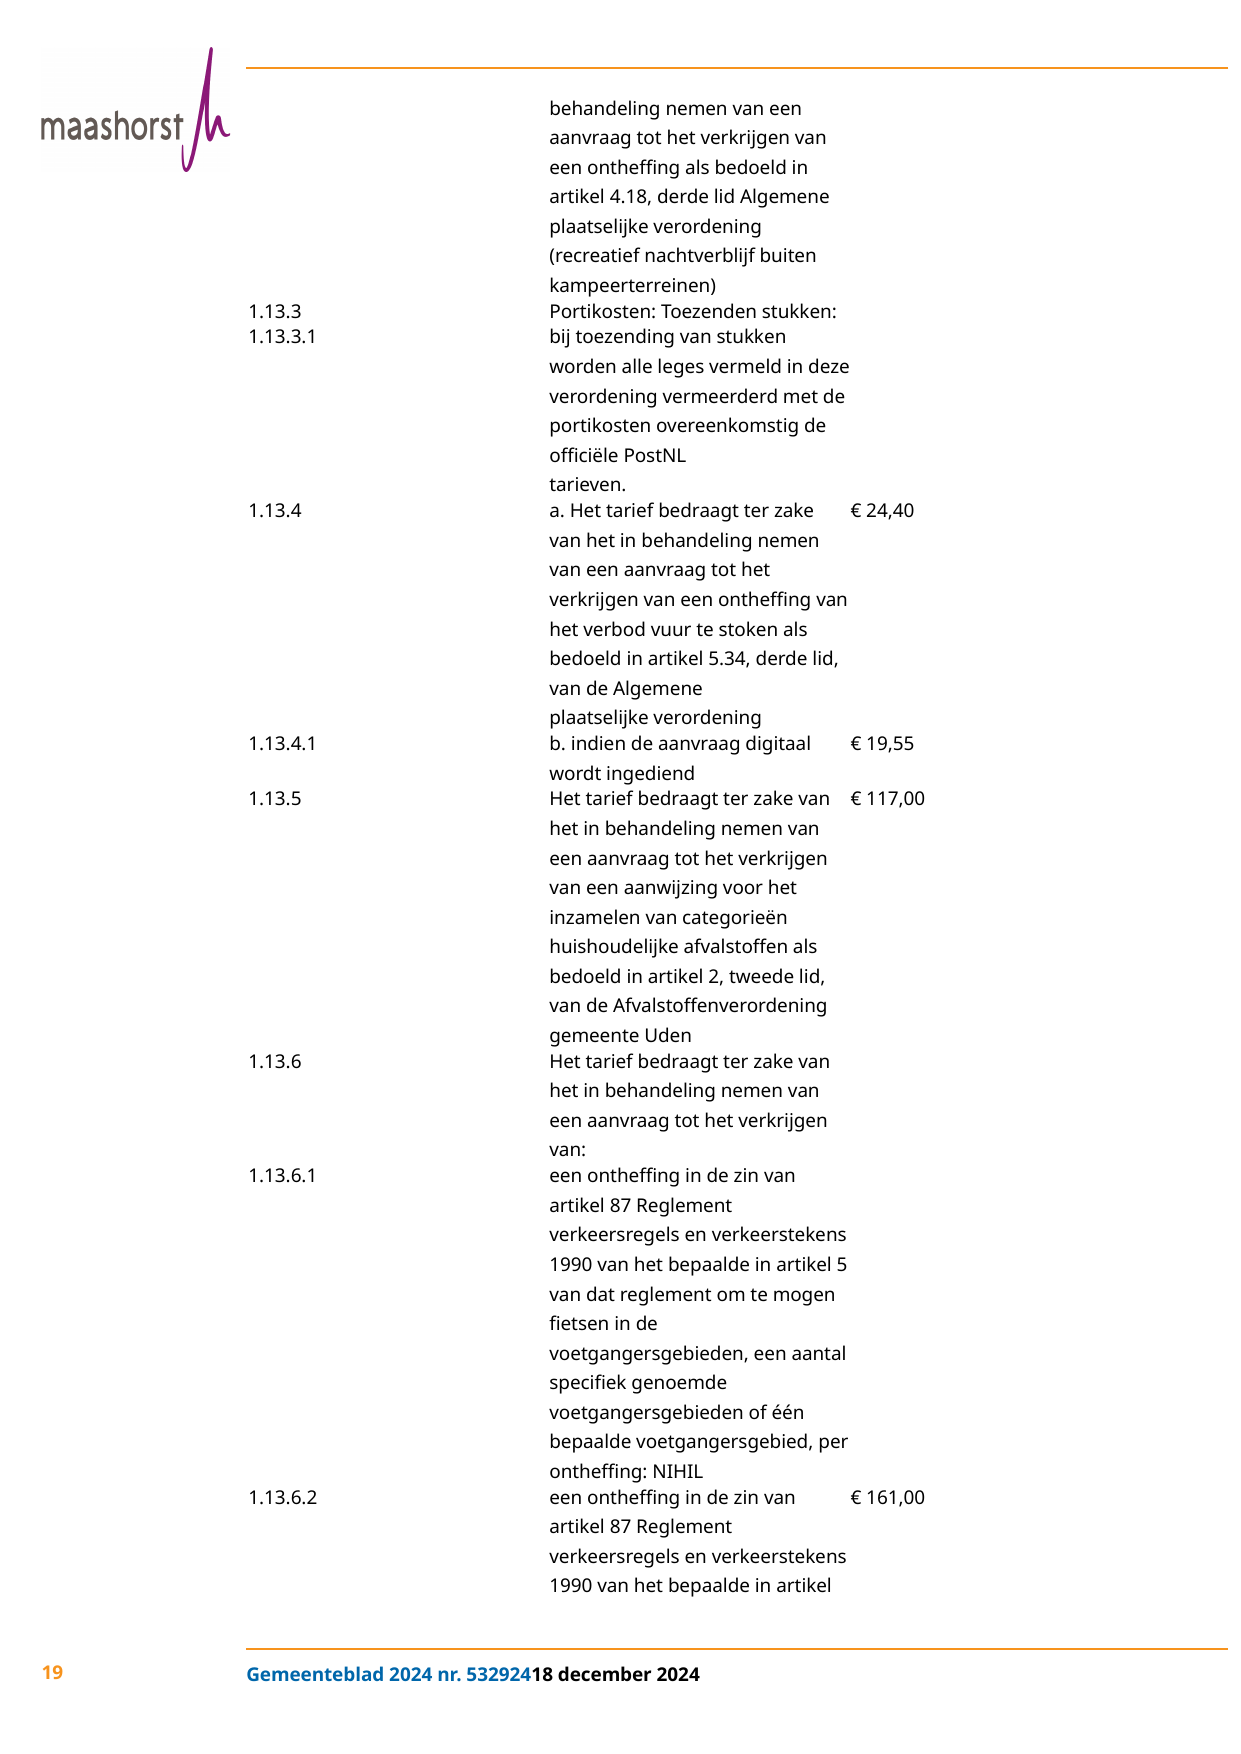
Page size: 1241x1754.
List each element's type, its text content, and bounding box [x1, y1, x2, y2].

table_cell 1.13.4 [248, 498, 549, 730]
table_cell [248, 95, 549, 298]
table_cell [850, 298, 1152, 324]
table_cell een ontheffing in de zin van artikel 87 Reglement verkeersregels en verkeerstekens 1990 van het bepaalde in artikel [549, 1484, 850, 1598]
table_cell [850, 1048, 1152, 1162]
table_cell [850, 1163, 1152, 1484]
table_cell Het tarief bedraagt ter zake van het in behandeling nemen van een aanvraag tot het verkrijgen van: [549, 1048, 850, 1162]
table_cell behandeling nemen van een aanvraag tot het verkrijgen van een ontheffing als bedoeld in artikel 4.18, derde lid Algemene plaatselijke verordening (recreatief nachtverblijf buiten kampeerterreinen) [549, 95, 850, 298]
table_cell Het tarief bedraagt ter zake van het in behandeling nemen van een aanvraag tot het verkrijgen van een aanwijzing voor het inzamelen van categorieën huishoudelijke afvalstoffen als bedoeld in artikel 2, tweede lid, van de Afvalstoffenverordening gemeente Uden [549, 786, 850, 1048]
table_cell a. Het tarief bedraagt ter zake van het in behandeling nemen van een aanvraag tot het verkrijgen van een ontheffing van het verbod vuur te stoken als bedoeld in artikel 5.34, derde lid, van de Algemene plaatselijke verordening [549, 498, 850, 730]
table_cell [850, 324, 1152, 497]
table_cell 1.13.6 [248, 1048, 549, 1162]
table_cell 1.13.6.2 [248, 1484, 549, 1598]
table_cell 1.13.6.1 [248, 1163, 549, 1484]
table_cell [850, 95, 1152, 298]
table_cell Portikosten: Toezenden stukken: [549, 298, 850, 324]
table_cell b. indien de aanvraag digitaal wordt ingediend [549, 730, 850, 786]
table_cell 1.13.4.1 [248, 730, 549, 786]
table_cell 1.13.3.1 [248, 324, 549, 497]
table_cell 1.13.5 [248, 786, 549, 1048]
table_cell een ontheffing in de zin van artikel 87 Reglement verkeersregels en verkeerstekens 1990 van het bepaalde in artikel 5 van dat reglement om te mogen fietsen in de voetgangersgebieden, een aantal specifiek genoemde voetgangersgebieden of één bepaalde voetgangersgebied, per ontheffing: NIHIL [549, 1163, 850, 1484]
table_cell € 117,00 [850, 786, 1152, 1048]
table_cell 1.13.3 [248, 298, 549, 324]
table_cell bij toezending van stukken worden alle leges vermeld in deze verordening vermeerderd met de portikosten overeenkomstig de officiële PostNL tarieven. [549, 324, 850, 497]
table_cell € 24,40 [850, 498, 1152, 730]
picture [41, 47, 231, 172]
table_cell € 161,00 [850, 1484, 1152, 1598]
table_cell € 19,55 [850, 730, 1152, 786]
